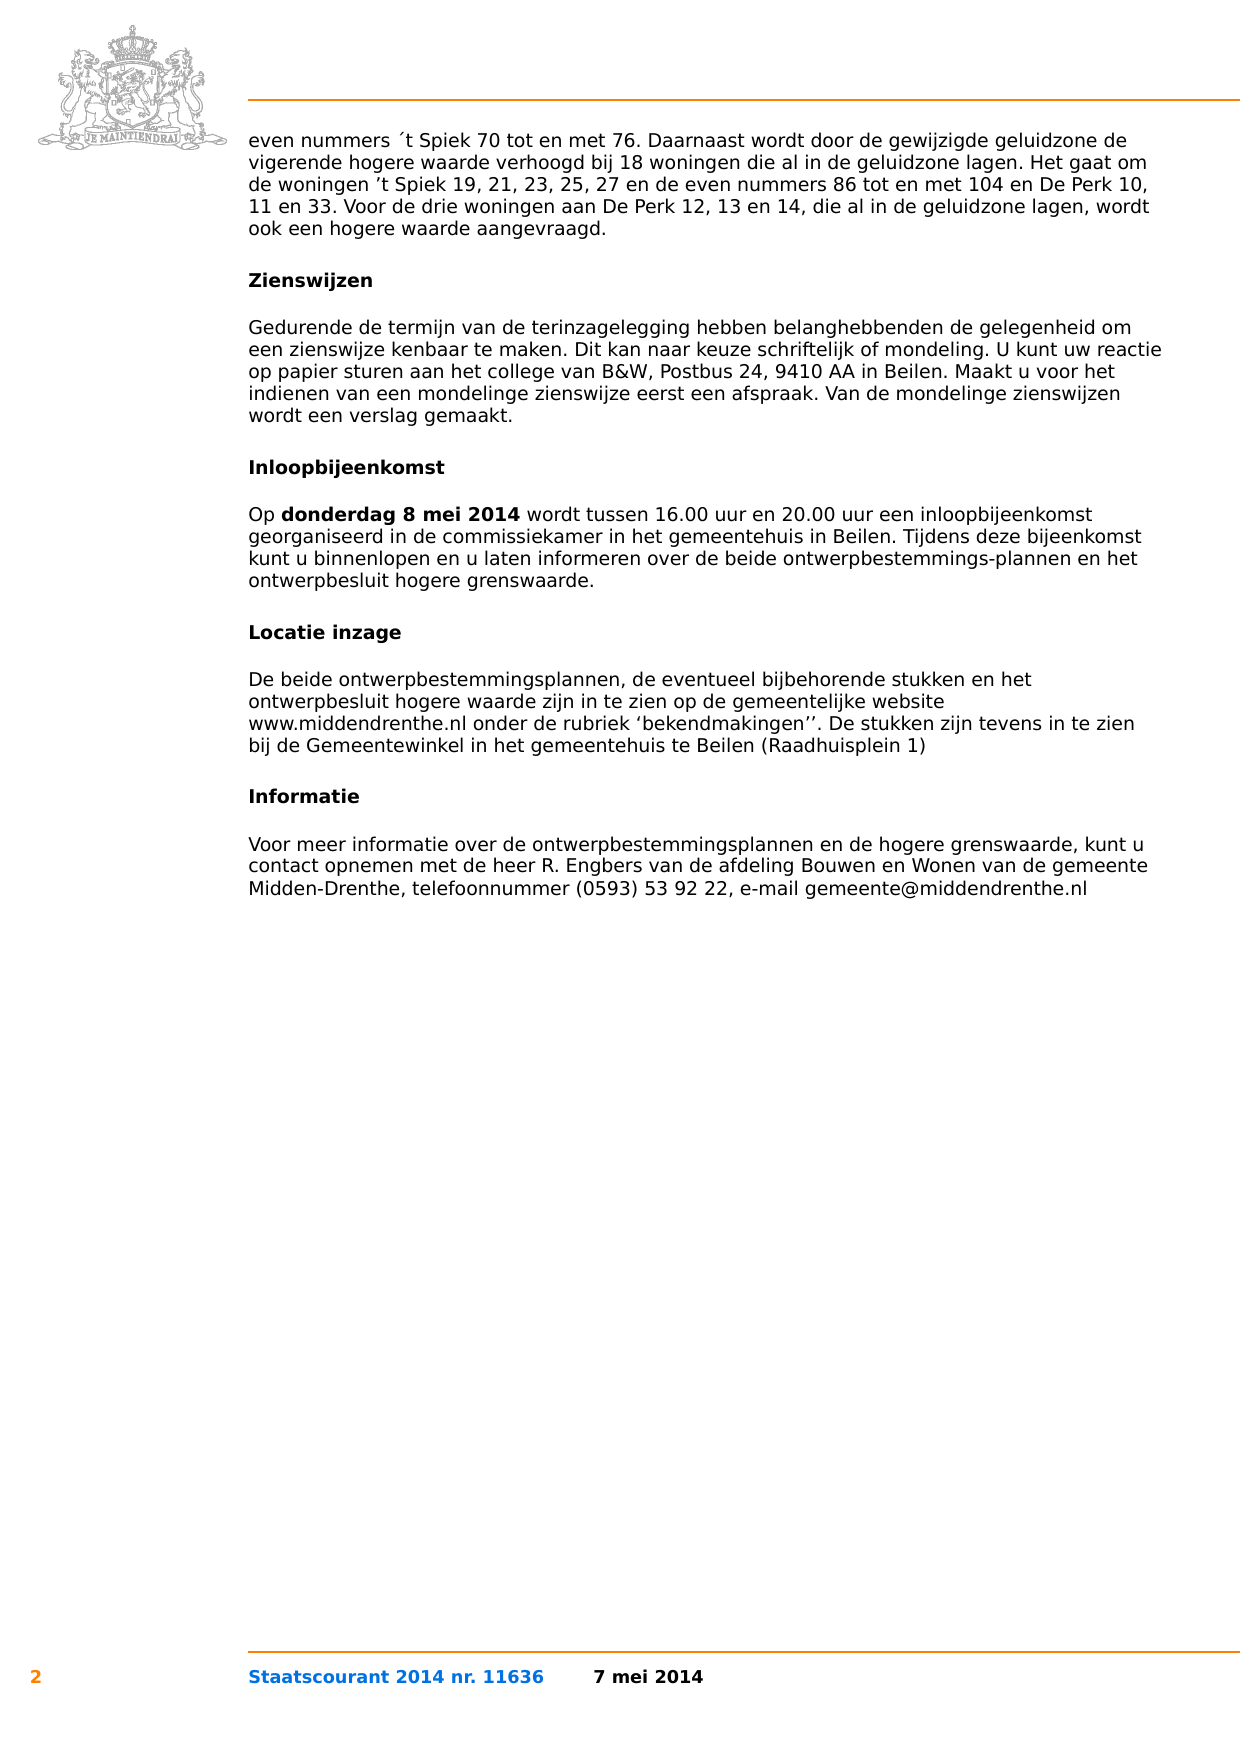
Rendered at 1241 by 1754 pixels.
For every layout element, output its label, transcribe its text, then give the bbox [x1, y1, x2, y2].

subtitle Inloopbijeenkomst [248, 457, 1163, 479]
text Op donderdag 8 mei 2014 wordt tussen 16.00 uur en 20.00 uur een inloopbijeenkomst georganiseerd in de commissiekamer in het gemeentehuis in Beilen. Tijdens deze bijeenkomst kunt u binnenlopen en u laten informeren over de beide ontwerpbestemmings-plannen en het ontwerpbesluit hogere grenswaarde. [248, 504, 1163, 592]
subtitle Informatie [248, 786, 1163, 808]
text Gedurende de termijn van de terinzagelegging hebben belanghebbenden de gelegenheid om een zienswijze kenbaar te maken. Dit kan naar keuze schriftelijk of mondeling. U kunt uw reactie op papier sturen aan het college van B&W, Postbus 24, 9410 AA in Beilen. Maakt u voor het indienen van een mondelinge zienswijze eerst een afspraak. Van de mondelinge zienswijzen wordt een verslag gemaakt. [248, 317, 1163, 427]
subtitle Locatie inzage [248, 622, 1163, 643]
text even nummers ´t Spiek 70 tot en met 76. Daarnaast wordt door de gewijzigde geluidzone de vigerende hogere waarde verhoogd bij 18 woningen die al in de geluidzone lagen. Het gaat om de woningen ’t Spiek 19, 21, 23, 25, 27 en de even nummers 86 tot en met 104 en De Perk 10, 11 en 33. Voor de drie woningen aan De Perk 12, 13 en 14, die al in de geluidzone lagen, wordt ook een hogere waarde aangevraagd. [248, 130, 1163, 240]
text De beide ontwerpbestemmingsplannen, de eventueel bijbehorende stukken en het ontwerpbesluit hogere waarde zijn in te zien op de gemeentelijke website www.middendrenthe.nl onder de rubriek ‘bekendmakingen’’. De stukken zijn tevens in te zien bij de Gemeentewinkel in het gemeentehuis te Beilen (Raadhuisplein 1) [248, 668, 1163, 756]
picture [38, 25, 227, 150]
subtitle Zienswijzen [248, 270, 1163, 292]
text Voor meer informatie over de ontwerpbestemmingsplannen en de hogere grenswaarde, kunt u contact opnemen met de heer R. Engbers van de afdeling Bouwen en Wonen van de gemeente Midden-Drenthe, telefoonnummer (0593) 53 92 22, e-mail gemeente@middendrenthe.nl [248, 833, 1163, 899]
